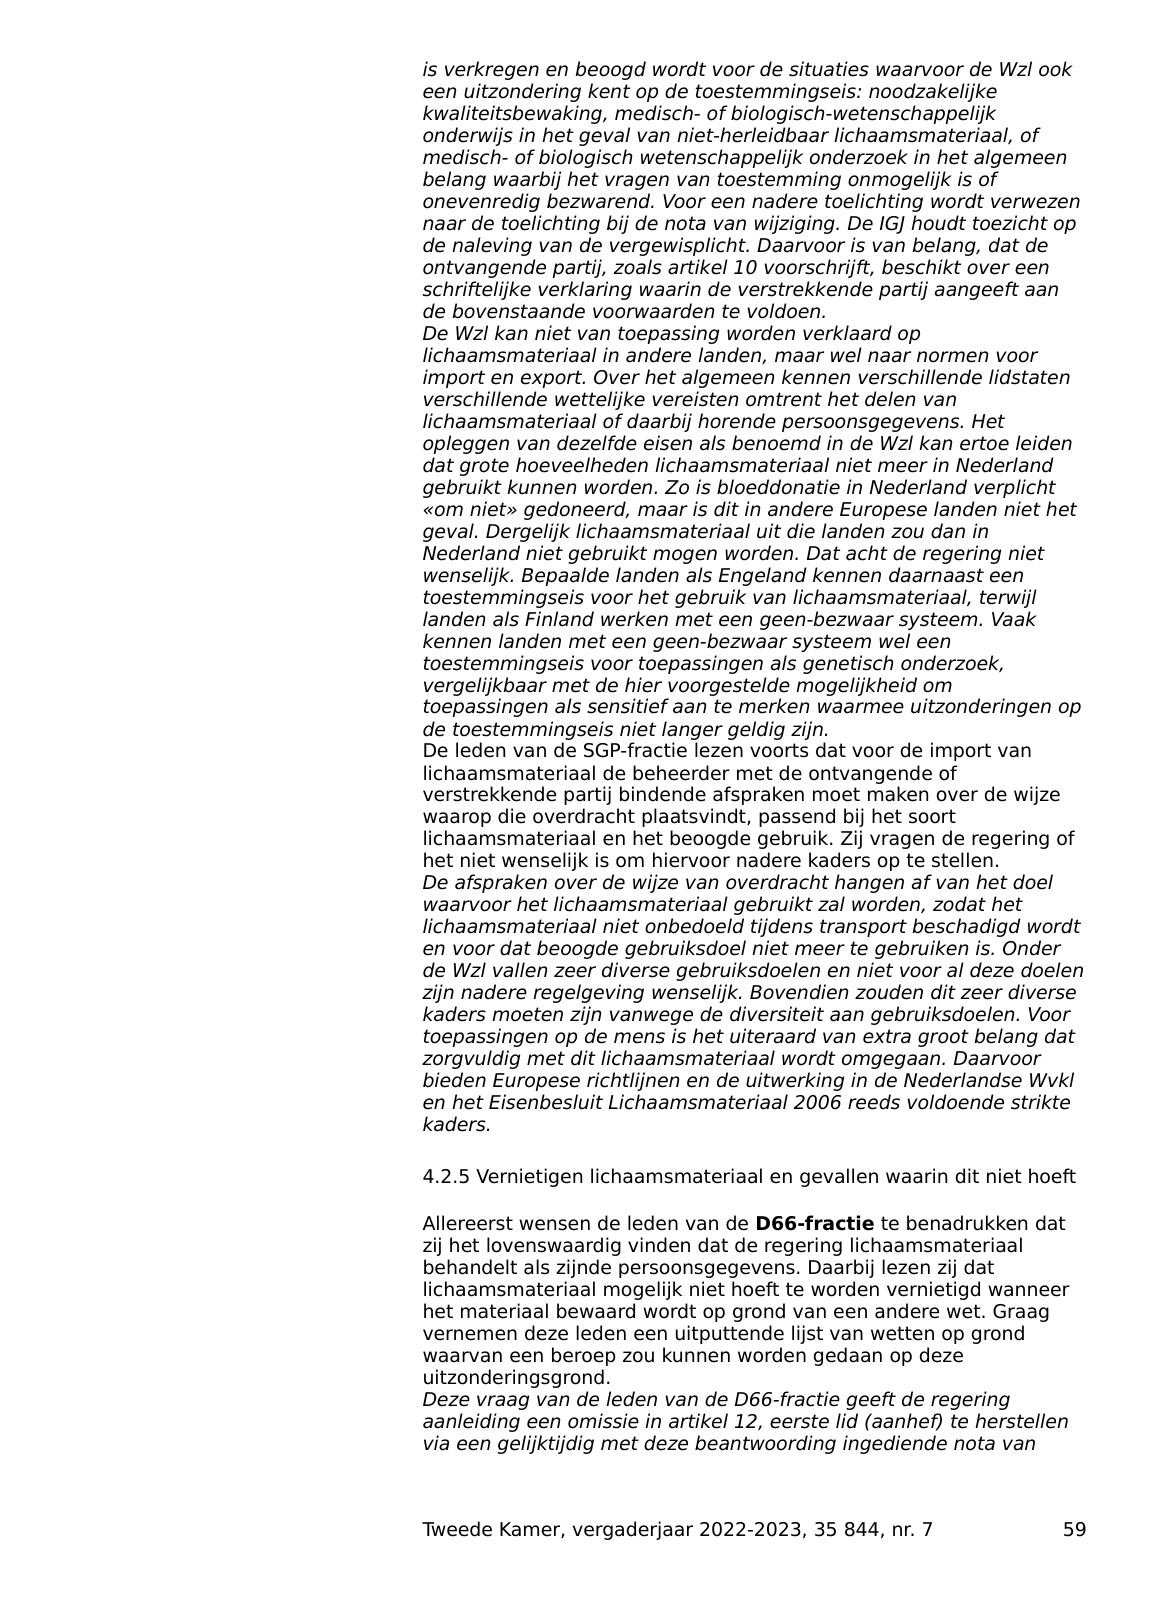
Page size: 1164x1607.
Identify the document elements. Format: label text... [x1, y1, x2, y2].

text Allereerst wensen de leden van de D66-fractie te benadrukken dat zij het lovenswaardig vinden dat de regering lichaamsmateriaal behandelt als zijnde persoonsgegevens. Daarbij lezen zij dat lichaamsmateriaal mogelijk niet hoeft te worden vernietigd wanneer het materiaal bewaard wordt op grond van een andere wet. Graag vernemen deze leden een uitputtende lijst van wetten op grond waarvan een beroep zou kunnen worden gedaan op deze uitzonderingsgrond. [422, 1213, 1087, 1389]
text De Wzl kan niet van toepassing worden verklaard op lichaamsmateriaal in andere landen, maar wel naar normen voor import en export. Over het algemeen kennen verschillende lidstaten verschillende wettelijke vereisten omtrent het delen van lichaamsmateriaal of daarbij horende persoonsgegevens. Het opleggen van dezelfde eisen als benoemd in de Wzl kan ertoe leiden dat grote hoeveelheden lichaamsmateriaal niet meer in Nederland gebruikt kunnen worden. Zo is bloeddonatie in Nederland verplicht «om niet» gedoneerd, maar is dit in andere Europese landen niet het geval. Dergelijk lichaamsmateriaal uit die landen zou dan in Nederland niet gebruikt mogen worden. Dat acht de regering niet wenselijk. Bepaalde landen als Engeland kennen daarnaast een toestemmingseis voor het gebruik van lichaamsmateriaal, terwijl landen als Finland werken met een geen-bezwaar systeem. Vaak kennen landen met een geen-bezwaar systeem wel een toestemmingseis voor toepassingen als genetisch onderzoek, vergelijkbaar met de hier voorgestelde mogelijkheid om toepassingen als sensitief aan te merken waarmee uitzonderingen op de toestemmingseis niet langer geldig zijn. [422, 323, 1087, 740]
text Deze vraag van de leden van de D66-fractie geeft de regering aanleiding een omissie in artikel 12, eerste lid (aanhef) te herstellen via een gelijktijdig met deze beantwoording ingediende nota van [422, 1389, 1087, 1455]
text De leden van de SGP-fractie lezen voorts dat voor de import van lichaamsmateriaal de beheerder met de ontvangende of verstrekkende partij bindende afspraken moet maken over de wijze waarop die overdracht plaatsvindt, passend bij het soort lichaamsmateriaal en het beoogde gebruik. Zij vragen de regering of het niet wenselijk is om hiervoor nadere kaders op te stellen. [422, 740, 1087, 872]
text is verkregen en beoogd wordt voor de situaties waarvoor de Wzl ook een uitzondering kent op de toestemmingseis: noodzakelijke kwaliteitsbewaking, medisch- of biologisch-wetenschappelijk onderwijs in het geval van niet-herleidbaar lichaamsmateriaal, of medisch- of biologisch wetenschappelijk onderzoek in het algemeen belang waarbij het vragen van toestemming onmogelijk is of onevenredig bezwarend. Voor een nadere toelichting wordt verwezen naar de toelichting bij de nota van wijziging. De IGJ houdt toezicht op de naleving van de vergewisplicht. Daarvoor is van belang, dat de ontvangende partij, zoals artikel 10 voorschrijft, beschikt over een schriftelijke verklaring waarin de verstrekkende partij aangeeft aan de bovenstaande voorwaarden te voldoen. [422, 59, 1087, 323]
subtitle 4.2.5 Vernietigen lichaamsmateriaal en gevallen waarin dit niet hoeft [422, 1166, 1087, 1188]
text De afspraken over de wijze van overdracht hangen af van het doel waarvoor het lichaamsmateriaal gebruikt zal worden, zodat het lichaamsmateriaal niet onbedoeld tijdens transport beschadigd wordt en voor dat beoogde gebruiksdoel niet meer te gebruiken is. Onder de Wzl vallen zeer diverse gebruiksdoelen en niet voor al deze doelen zijn nadere regelgeving wenselijk. Bovendien zouden dit zeer diverse kaders moeten zijn vanwege de diversiteit aan gebruiksdoelen. Voor toepassingen op de mens is het uiteraard van extra groot belang dat zorgvuldig met dit lichaamsmateriaal wordt omgegaan. Daarvoor bieden Europese richtlijnen en de uitwerking in de Nederlandse Wvkl en het Eisenbesluit Lichaamsmateriaal 2006 reeds voldoende strikte kaders. [422, 872, 1087, 1136]
